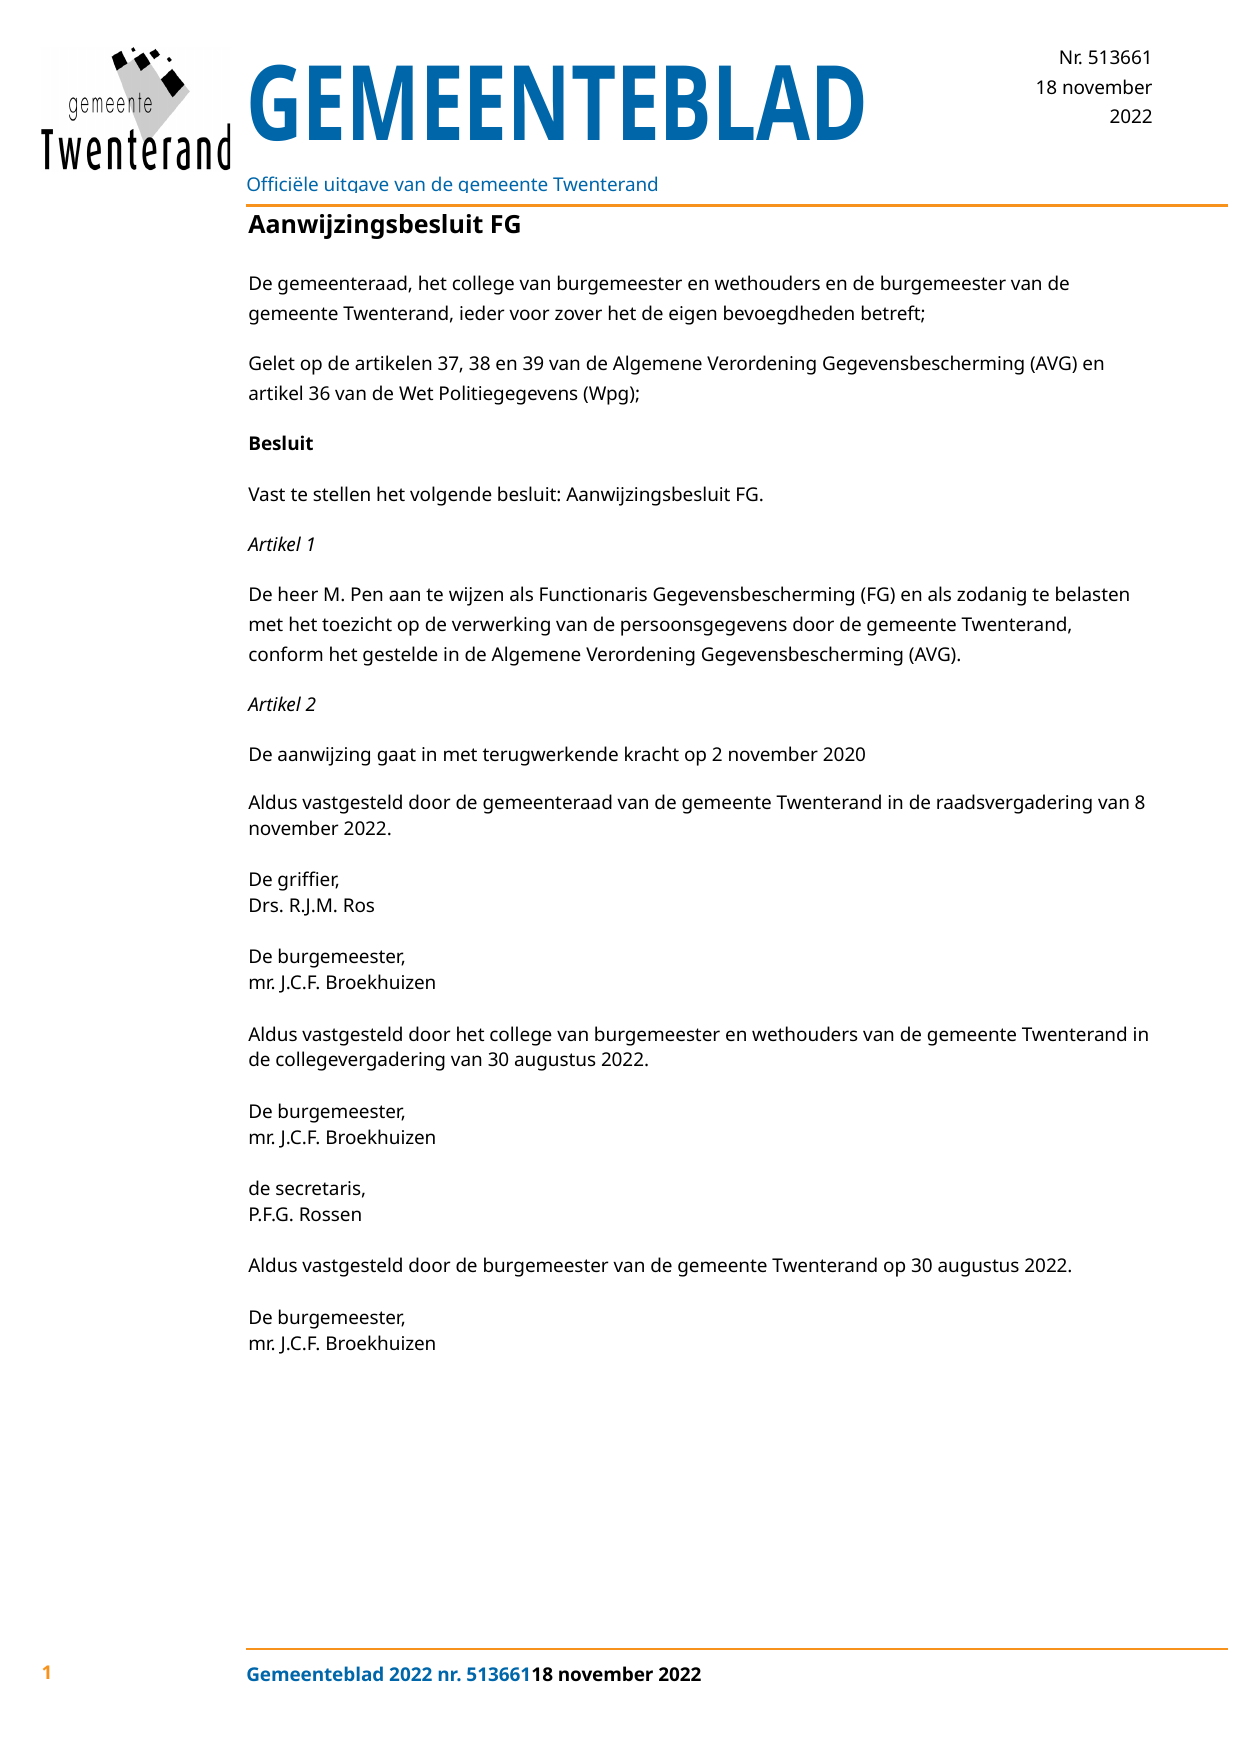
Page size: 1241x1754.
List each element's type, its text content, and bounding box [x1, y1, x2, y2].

text Aanwijzingsbesluit FG [248, 207, 1152, 241]
text mr. J.C.F. Broekhuizen [248, 969, 1152, 995]
text Artikel 1 [248, 531, 1152, 557]
text Aldus vastgesteld door de gemeenteraad van de gemeente Twenterand in de raadsvergadering van 8 november 2022. [248, 789, 1152, 841]
text Besluit [248, 430, 1152, 456]
text P.F.G. Rossen [248, 1201, 1152, 1227]
text mr. J.C.F. Broekhuizen [248, 1124, 1152, 1149]
text Aldus vastgesteld door de burgemeester van de gemeente Twenterand op 30 augustus 2022. [248, 1252, 1152, 1278]
text De burgemeester, [248, 944, 1152, 969]
text De aanwijzing gaat in met terugwerkende kracht op 2 november 2020 [248, 742, 1152, 767]
text de secretaris, [248, 1175, 1152, 1201]
text De griffier, [248, 867, 1152, 892]
text De burgemeester, [248, 1304, 1152, 1330]
text Gelet op de artikelen 37, 38 en 39 van de Algemene Verordening Gegevensbescherming (AVG) en artikel 36 van de Wet Politiegegevens (Wpg); [248, 350, 1152, 406]
text Vast te stellen het volgende besluit: Aanwijzingsbesluit FG. [248, 481, 1152, 506]
text Artikel 2 [248, 691, 1152, 717]
text De burgemeester, [248, 1098, 1152, 1124]
text De heer M. Pen aan te wijzen als Functionaris Gegevensbescherming (FG) en als zodanig te belasten met het toezicht op de verwerking van de persoonsgegevens door de gemeente Twenterand, conform het gestelde in de Algemene Verordening Gegevensbescherming (AVG). [248, 582, 1152, 666]
text mr. J.C.F. Broekhuizen [248, 1330, 1152, 1355]
text De gemeenteraad, het college van burgemeester en wethouders en de burgemeester van de gemeente Twenterand, ieder voor zover het de eigen bevoegdheden betreft; [248, 270, 1152, 326]
text Drs. R.J.M. Ros [248, 892, 1152, 918]
text Aldus vastgesteld door het college van burgemeester en wethouders van de gemeente Twenterand in de collegevergadering van 30 augustus 2022. [248, 1021, 1152, 1072]
picture [41, 47, 231, 172]
